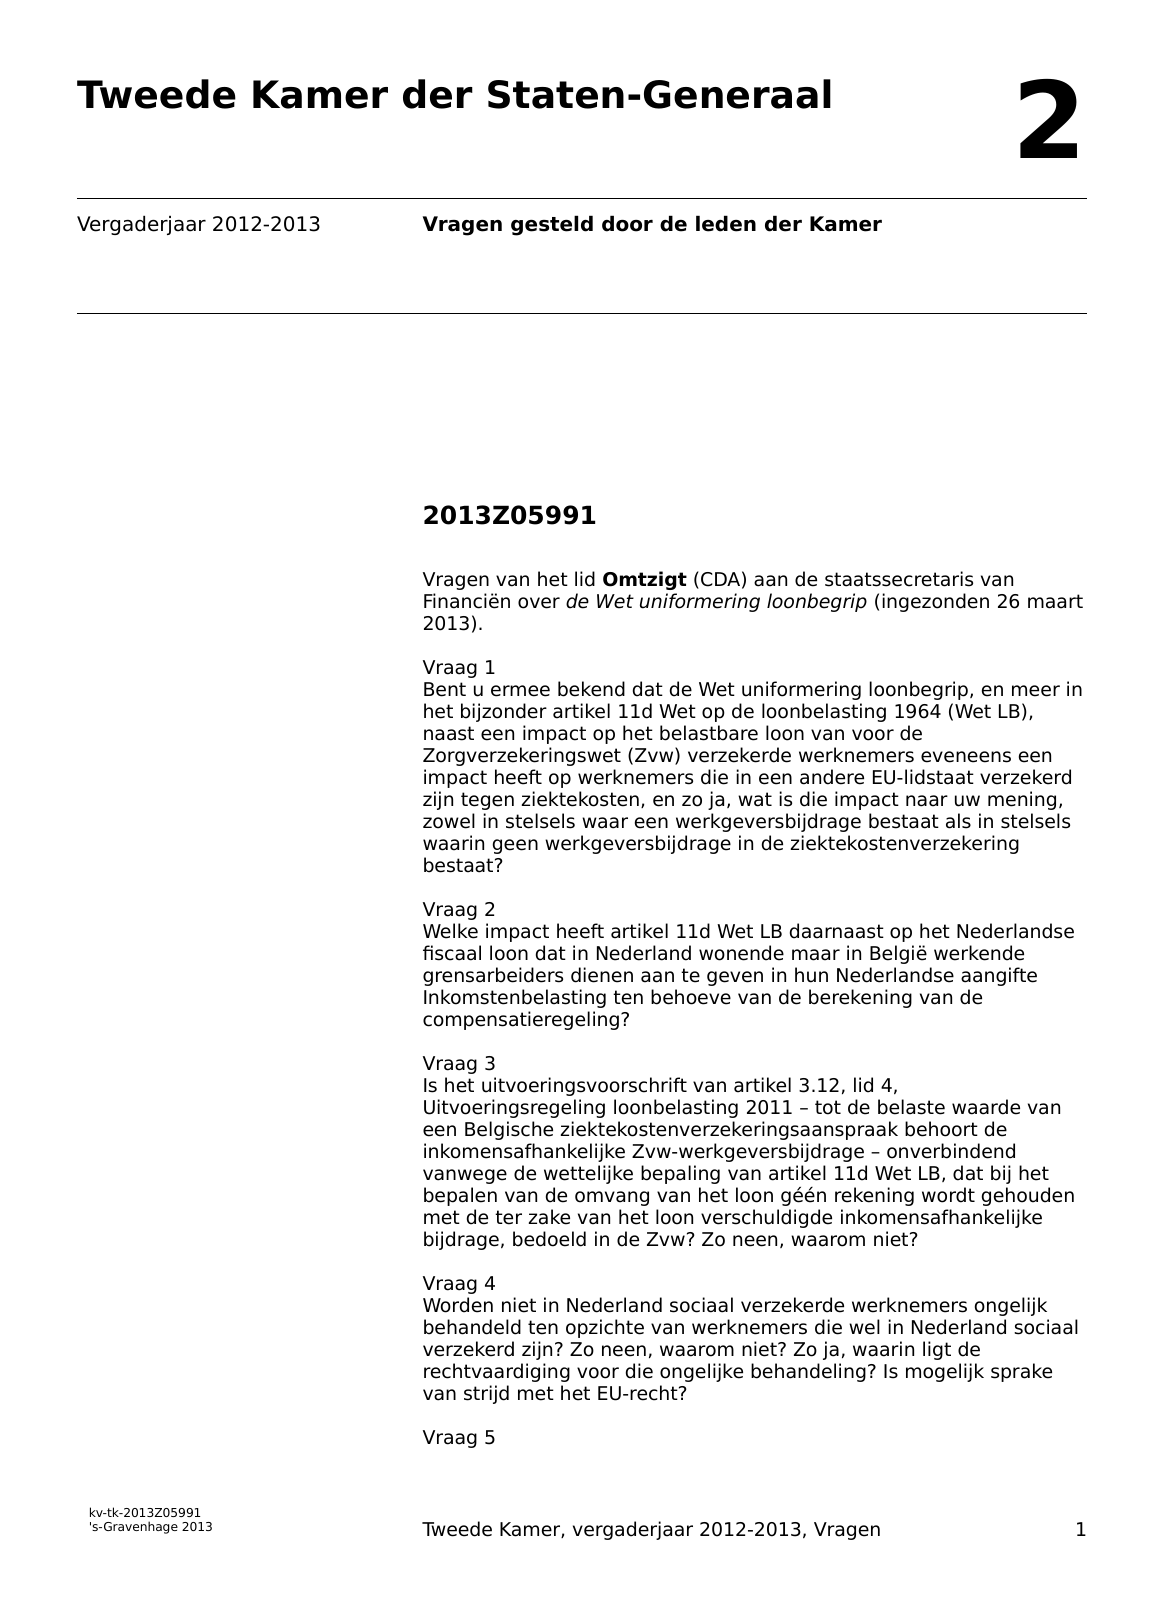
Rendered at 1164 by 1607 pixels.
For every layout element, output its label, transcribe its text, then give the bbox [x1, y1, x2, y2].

text Worden niet in Nederland sociaal verzekerde werknemers ongelijk behandeld ten opzichte van werknemers die wel in Nederland sociaal verzekerd zijn? Zo neen, waarom niet? Zo ja, waarin ligt de rechtvaardiging voor die ongelijke behandeling? Is mogelijk sprake van strijd met het EU-recht? [422, 1295, 1087, 1405]
text Welke impact heeft artikel 11d Wet LB daarnaast op het Nederlandse fiscaal loon dat in Nederland wonende maar in België werkende grensarbeiders dienen aan te geven in hun Nederlandse aangifte Inkomstenbelasting ten behoeve van de berekening van de compensatieregeling? [422, 921, 1087, 1031]
table_cell Vergaderjaar 2012-2013 [77, 199, 422, 313]
text Vraag 3 [422, 1053, 1087, 1075]
text Is het uitvoeringsvoorschrift van artikel 3.12, lid 4, Uitvoeringsregeling loonbelasting 2011 – tot de belaste waarde van een Belgische ziektekostenverzekeringsaanspraak behoort de inkomensafhankelijke Zvw-werkgeversbijdrage – onverbindend vanwege de wettelijke bepaling van artikel 11d Wet LB, dat bij het bepalen van de omvang van het loon géén rekening wordt gehouden met de ter zake van het loon verschuldigde inkomensafhankelijke bijdrage, bedoeld in de Zvw? Zo neen, waarom niet? [422, 1075, 1087, 1251]
text Vraag 4 [422, 1273, 1087, 1295]
text 's-Gravenhage 2013 [88, 1520, 323, 1534]
text Vraag 5 [422, 1427, 1087, 1449]
text kv-tk-2013Z05991 [88, 1506, 323, 1520]
text 2013Z05991 [422, 501, 1087, 531]
text Vraag 2 [422, 899, 1087, 921]
table_header Tweede Kamer der Staten-Generaal [77, 59, 886, 198]
text Bent u ermee bekend dat de Wet uniformering loonbegrip, en meer in het bijzonder artikel 11d Wet op de loonbelasting 1964 (Wet LB), naast een impact op het belastbare loon van voor de Zorgverzekeringswet (Zvw) verzekerde werknemers eveneens een impact heeft op werknemers die in een andere EU-lidstaat verzekerd zijn tegen ziektekosten, en zo ja, wat is die impact naar uw mening, zowel in stelsels waar een werkgeversbijdrage bestaat als in stelsels waarin geen werkgeversbijdrage in de ziektekostenverzekering bestaat? [422, 679, 1087, 877]
table_header 2 [886, 59, 1087, 198]
text Vragen van het lid Omtzigt (CDA) aan de staatssecretaris van Financiën over de Wet uniformering loonbegrip (ingezonden 26 maart 2013). [422, 569, 1087, 635]
text Vraag 1 [422, 657, 1087, 679]
table_cell Vragen gesteld door de leden der Kamer [422, 199, 1087, 313]
